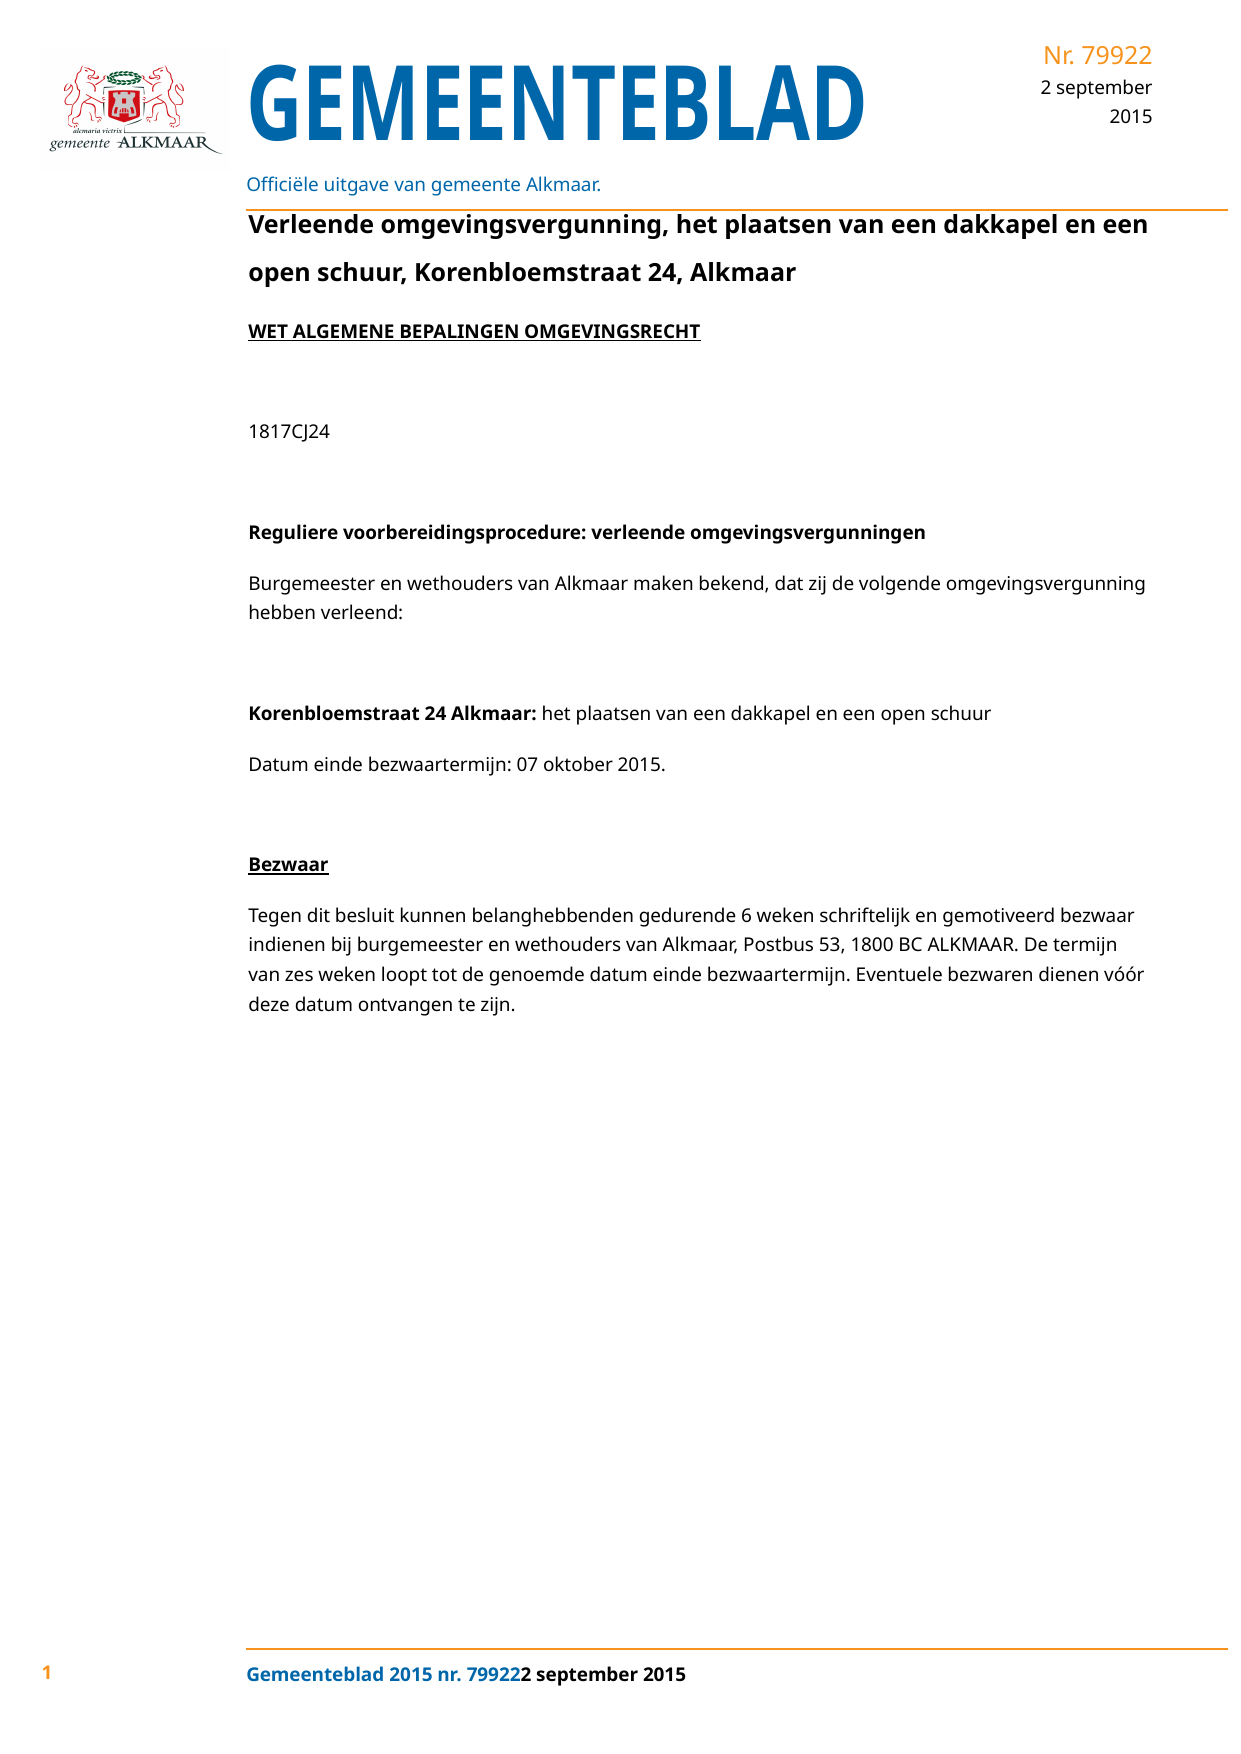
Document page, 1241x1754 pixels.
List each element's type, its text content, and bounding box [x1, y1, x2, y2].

text Bezwaar [248, 852, 1152, 877]
text 1817CJ24 [248, 419, 1152, 444]
text Korenbloemstraat 24 Alkmaar: het plaatsen van een dakkapel en een open schuur [248, 700, 1152, 726]
picture [41, 47, 231, 172]
text Burgemeester en wethouders van Alkmaar maken bekend, dat zij de volgende omgevingsvergunning hebben verleend: [248, 570, 1152, 625]
text Datum einde bezwaartermijn: 07 oktober 2015. [248, 751, 1152, 777]
text Reguliere voorbereidingsprocedure: verleende omgevingsvergunningen [248, 519, 1152, 545]
text Verleende omgevingsvergunning, het plaatsen van een dakkapel en een open schuur, Korenbloemstraat 24, Alkmaar [248, 211, 1152, 288]
text Tegen dit besluit kunnen belanghebbenden gedurende 6 weken schriftelijk en gemotiveerd bezwaar indienen bij burgemeester en wethouders van Alkmaar, Postbus 53, 1800 BC ALKMAAR. De termijn van zes weken loopt tot de genoemde datum einde bezwaartermijn. Eventuele bezwaren dienen vóór deze datum ontvangen te zijn. [248, 902, 1152, 1017]
text WET ALGEMENE BEPALINGEN OMGEVINGSRECHT [248, 318, 1152, 344]
